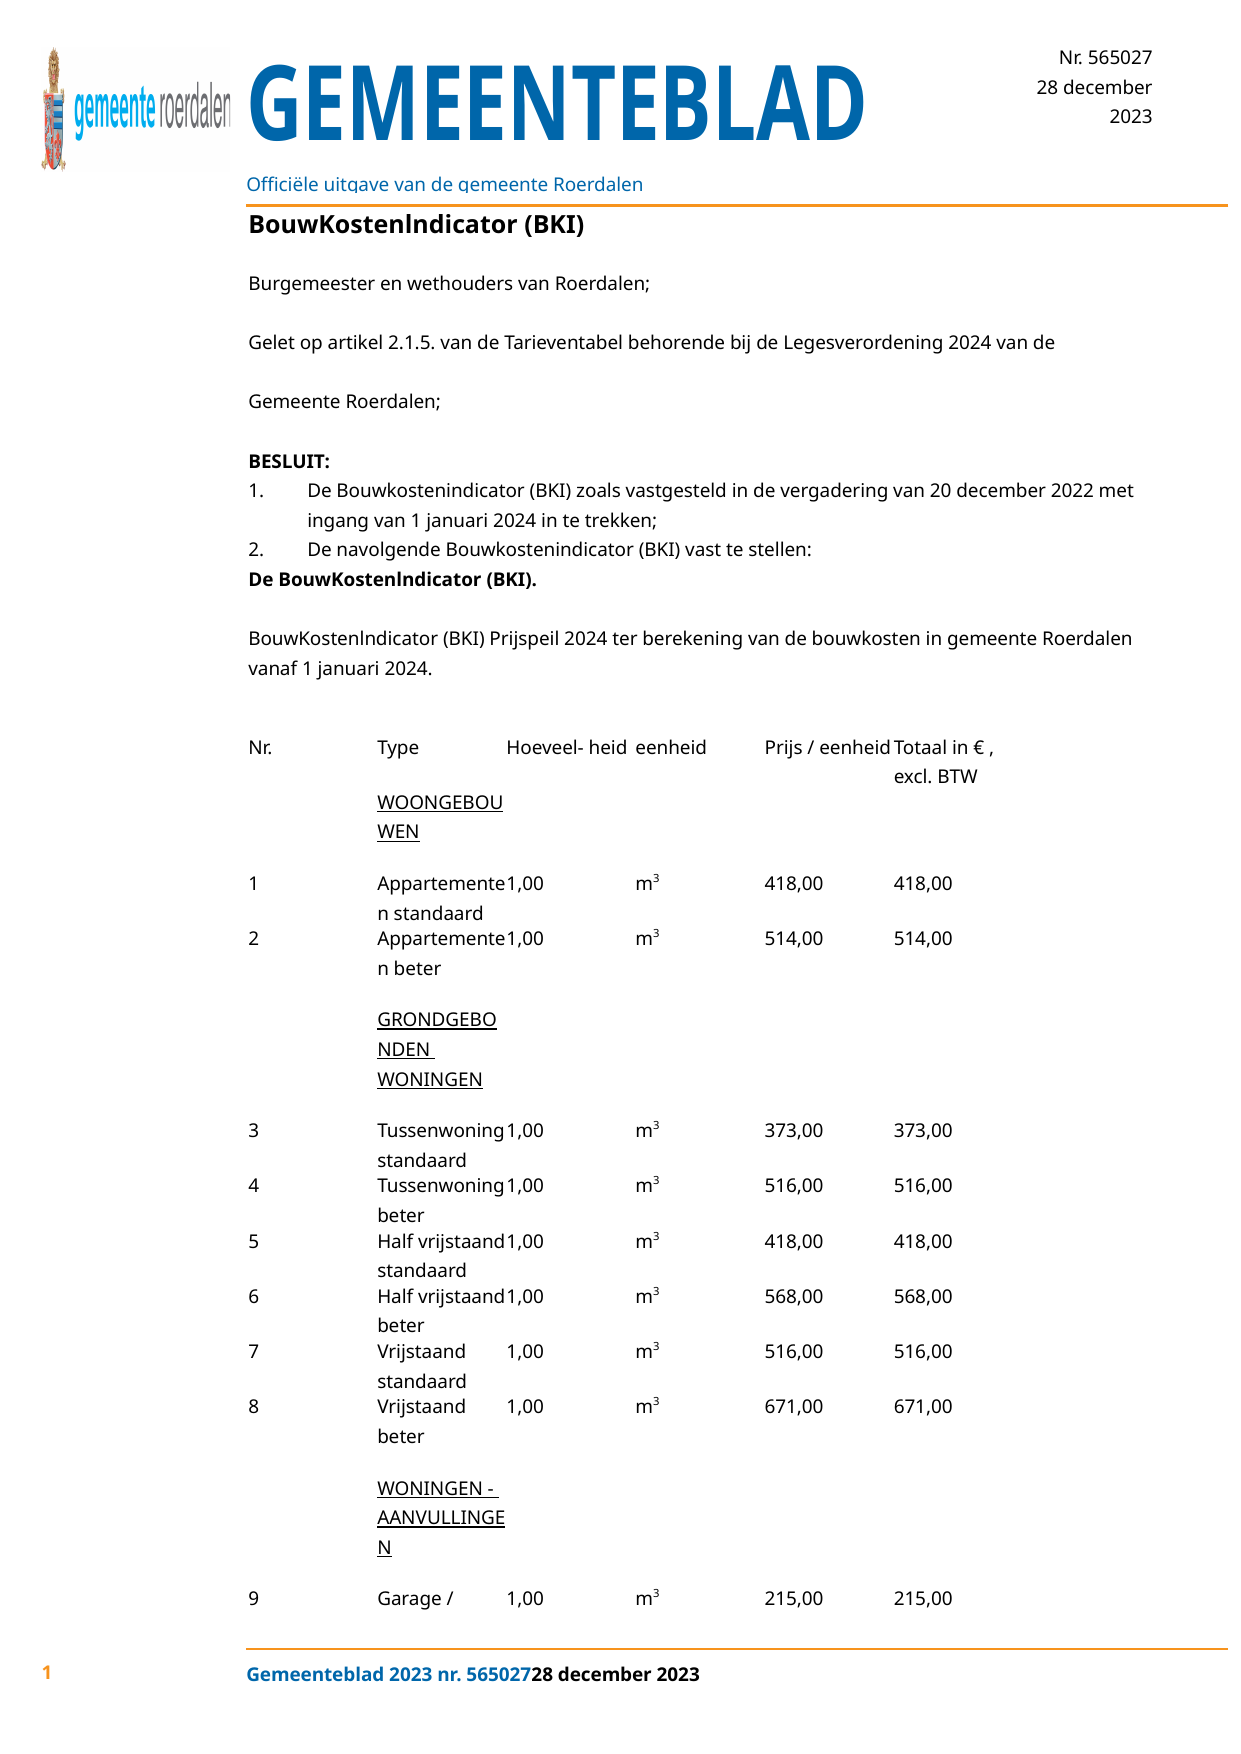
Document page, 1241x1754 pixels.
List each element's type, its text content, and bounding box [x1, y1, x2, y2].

table_cell [1023, 1007, 1152, 1091]
table_cell [1023, 789, 1152, 844]
table_cell [1023, 1173, 1152, 1228]
table_cell 1,00 [506, 870, 635, 926]
table_cell Vrijstaand beter [377, 1394, 506, 1449]
table_cell [248, 1091, 377, 1117]
table_cell 8 [248, 1394, 377, 1449]
table_cell [894, 1007, 1022, 1091]
table_cell 1,00 [506, 1585, 635, 1611]
table_cell [764, 981, 893, 1007]
table_cell [1023, 981, 1152, 1007]
table_cell 4 [248, 1173, 377, 1228]
table_cell [764, 1560, 893, 1585]
table_cell Tussenwoning beter [377, 1173, 506, 1228]
table_cell [894, 1091, 1022, 1117]
table_cell 2 [248, 926, 377, 981]
table_cell 373,00 [894, 1117, 1022, 1172]
table_cell m3 [635, 1228, 764, 1283]
table_cell 671,00 [894, 1394, 1022, 1449]
table_cell 516,00 [764, 1339, 893, 1394]
table_cell [1023, 1091, 1152, 1117]
table_cell [248, 789, 377, 844]
table_cell 418,00 [764, 1228, 893, 1283]
table_cell 568,00 [764, 1283, 893, 1338]
table_cell 516,00 [764, 1173, 893, 1228]
table_cell WOONGEBOUWEN [377, 789, 506, 844]
list De navolgende Bouwkostenindicator (BKI) vast te stellen: [248, 537, 1152, 562]
text Gelet op artikel 2.1.5. van de Tarieventabel behorende bij de Legesverordening 2024 van de [248, 329, 1152, 355]
table_cell 671,00 [764, 1394, 893, 1449]
table_cell [377, 1560, 506, 1585]
text BESLUIT: [248, 448, 1152, 473]
table_cell [506, 1560, 635, 1585]
table_cell m3 [635, 1585, 764, 1611]
table_cell [764, 1449, 893, 1475]
table_cell [506, 1475, 635, 1560]
table_cell [764, 1475, 893, 1560]
table_cell [506, 789, 635, 844]
picture [41, 47, 231, 172]
table_cell 215,00 [764, 1585, 893, 1611]
table_cell [764, 789, 893, 844]
table_cell [894, 1449, 1022, 1475]
table_cell [1023, 1228, 1152, 1283]
table_cell 1 [248, 870, 377, 926]
table_header [1023, 734, 1152, 789]
table_cell m3 [635, 1394, 764, 1449]
table_cell 418,00 [894, 870, 1022, 926]
table_cell [377, 845, 506, 870]
table_cell [1023, 1283, 1152, 1338]
table_cell 516,00 [894, 1173, 1022, 1228]
table_cell [894, 845, 1022, 870]
table_cell Vrijstaand standaard [377, 1339, 506, 1394]
table_cell m3 [635, 870, 764, 926]
table_cell m3 [635, 926, 764, 981]
table_cell 1,00 [506, 926, 635, 981]
table_cell 1,00 [506, 1228, 635, 1283]
table_cell 3 [248, 1117, 377, 1172]
table_cell [635, 789, 764, 844]
table_cell 516,00 [894, 1339, 1022, 1394]
table_cell [635, 1475, 764, 1560]
table_header Prijs / eenheid [764, 734, 893, 789]
table_cell [506, 981, 635, 1007]
text BouwKostenlndicator (BKI) Prijspeil 2024 ter berekening van de bouwkosten in gemeente Roerdalen vanaf 1 januari 2024. [248, 625, 1152, 681]
table_cell Garage / [377, 1585, 506, 1611]
table_cell Half vrijstaand beter [377, 1283, 506, 1338]
table_cell [506, 845, 635, 870]
table_cell [764, 845, 893, 870]
table_cell 215,00 [894, 1585, 1022, 1611]
table_cell m3 [635, 1283, 764, 1338]
table_cell [635, 1560, 764, 1585]
table_cell [635, 1007, 764, 1091]
table_cell [1023, 1339, 1152, 1394]
table_header Type [377, 734, 506, 789]
table_cell [1023, 845, 1152, 870]
table_cell 418,00 [764, 870, 893, 926]
table_cell [377, 1449, 506, 1475]
table_cell [248, 1449, 377, 1475]
table_cell [1023, 1394, 1152, 1449]
table_cell [894, 789, 1022, 844]
table_cell 1,00 [506, 1339, 635, 1394]
table_cell [248, 1560, 377, 1585]
text De BouwKostenlndicator (BKI). [248, 566, 1152, 592]
table_cell [248, 845, 377, 870]
table_cell [764, 1091, 893, 1117]
table_cell [1023, 1475, 1152, 1560]
table_cell 1,00 [506, 1173, 635, 1228]
table_cell [506, 1091, 635, 1117]
table_cell Appartementen beter [377, 926, 506, 981]
table_cell [894, 1475, 1022, 1560]
table_cell [1023, 1117, 1152, 1172]
table_cell [1023, 1585, 1152, 1611]
table_cell [635, 981, 764, 1007]
table_cell [377, 981, 506, 1007]
table_cell Appartementen standaard [377, 870, 506, 926]
table_cell [248, 1475, 377, 1560]
table_cell 1,00 [506, 1394, 635, 1449]
table_cell [635, 1091, 764, 1117]
table_cell m3 [635, 1173, 764, 1228]
table_cell Half vrijstaand standaard [377, 1228, 506, 1283]
table_header Hoeveel- heid [506, 734, 635, 789]
table_cell [1023, 1560, 1152, 1585]
text Gemeente Roerdalen; [248, 389, 1152, 414]
text Burgemeester en wethouders van Roerdalen; [248, 270, 1152, 296]
table_cell [1023, 1449, 1152, 1475]
table_cell 6 [248, 1283, 377, 1338]
table_header eenheid [635, 734, 764, 789]
table_cell 373,00 [764, 1117, 893, 1172]
table_cell 5 [248, 1228, 377, 1283]
table_cell [377, 1091, 506, 1117]
table_cell WONINGEN - AANVULLINGEN [377, 1475, 506, 1560]
table_cell [635, 845, 764, 870]
table_cell [248, 981, 377, 1007]
table_cell [894, 1560, 1022, 1585]
table_cell [1023, 926, 1152, 981]
table_cell 1,00 [506, 1117, 635, 1172]
table_cell [506, 1007, 635, 1091]
table_cell 1,00 [506, 1283, 635, 1338]
table_cell 7 [248, 1339, 377, 1394]
table_cell m3 [635, 1117, 764, 1172]
table_cell [506, 1449, 635, 1475]
table_cell m3 [635, 1339, 764, 1394]
table_cell 568,00 [894, 1283, 1022, 1338]
table_header Nr. [248, 734, 377, 789]
table_cell [764, 1007, 893, 1091]
table_cell 418,00 [894, 1228, 1022, 1283]
table_header Totaal in € , excl. BTW [894, 734, 1022, 789]
table_cell [248, 1007, 377, 1091]
text BouwKostenlndicator (BKI) [248, 207, 1152, 241]
table_cell 514,00 [764, 926, 893, 981]
table_cell [635, 1449, 764, 1475]
table_cell 9 [248, 1585, 377, 1611]
table_cell [894, 981, 1022, 1007]
table_cell 514,00 [894, 926, 1022, 981]
list De Bouwkostenindicator (BKI) zoals vastgesteld in de vergadering van 20 december 2022 met ingang van 1 januari 2024 in te trekken; [248, 477, 1152, 533]
table_cell [1023, 870, 1152, 926]
table_cell GRONDGEBONDEN WONINGEN [377, 1007, 506, 1091]
table_cell Tussenwoning standaard [377, 1117, 506, 1172]
